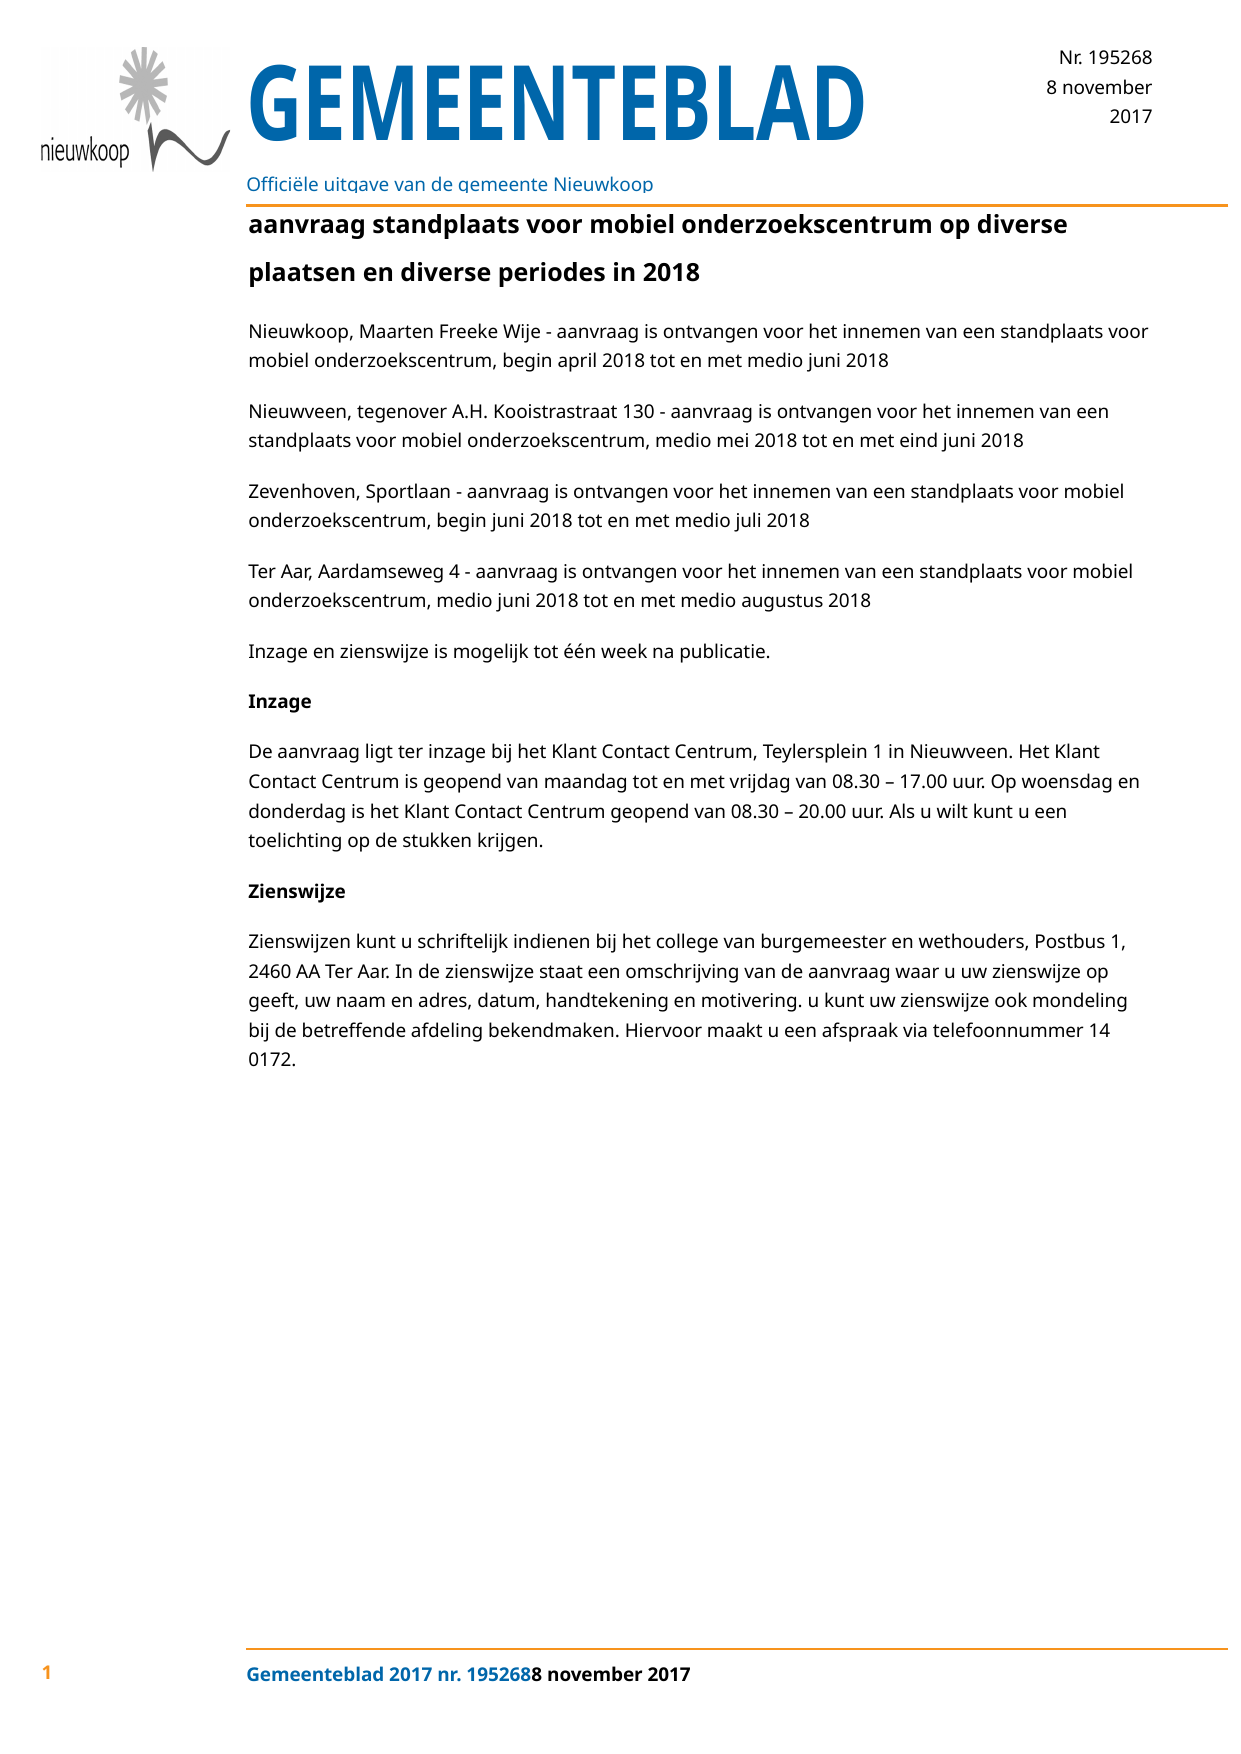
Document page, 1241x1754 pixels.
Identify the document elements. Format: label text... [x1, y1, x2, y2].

text Zienswijze [248, 878, 1152, 904]
text De aanvraag ligt ter inzage bij het Klant Contact Centrum, Teylersplein 1 in Nieuwveen. Het Klant Contact Centrum is geopend van maandag tot en met vrijdag van 08.30 – 17.00 uur. Op woensdag en donderdag is het Klant Contact Centrum geopend van 08.30 – 20.00 uur. Als u wilt kunt u een toelichting op de stukken krijgen. [248, 739, 1152, 853]
text Nieuwveen, tegenover A.H. Kooistrastraat 130 - aanvraag is ontvangen voor het innemen van een standplaats voor mobiel onderzoekscentrum, medio mei 2018 tot en met eind juni 2018 [248, 398, 1152, 453]
text Nieuwkoop, Maarten Freeke Wije - aanvraag is ontvangen voor het innemen van een standplaats voor mobiel onderzoekscentrum, begin april 2018 tot en met medio juni 2018 [248, 318, 1152, 373]
text Zevenhoven, Sportlaan - aanvraag is ontvangen voor het innemen van een standplaats voor mobiel onderzoekscentrum, begin juni 2018 tot en met medio juli 2018 [248, 478, 1152, 533]
text Inzage [248, 688, 1152, 714]
text Inzage en zienswijze is mogelijk tot één week na publicatie. [248, 638, 1152, 664]
text Ter Aar, Aardamseweg 4 - aanvraag is ontvangen voor het innemen van een standplaats voor mobiel onderzoekscentrum, medio juni 2018 tot en met medio augustus 2018 [248, 558, 1152, 613]
text aanvraag standplaats voor mobiel onderzoekscentrum op diverse plaatsen en diverse periodes in 2018 [248, 207, 1152, 288]
text Zienswijzen kunt u schriftelijk indienen bij het college van burgemeester en wethouders, Postbus 1, 2460 AA Ter Aar. In de zienswijze staat een omschrijving van de aanvraag waar u uw zienswijze op geeft, uw naam en adres, datum, handtekening en motivering. u kunt uw zienswijze ook mondeling bij de betreffende afdeling bekendmaken. Hiervoor maakt u een afspraak via telefoonnummer 14 0172. [248, 928, 1152, 1072]
picture [41, 47, 231, 172]
